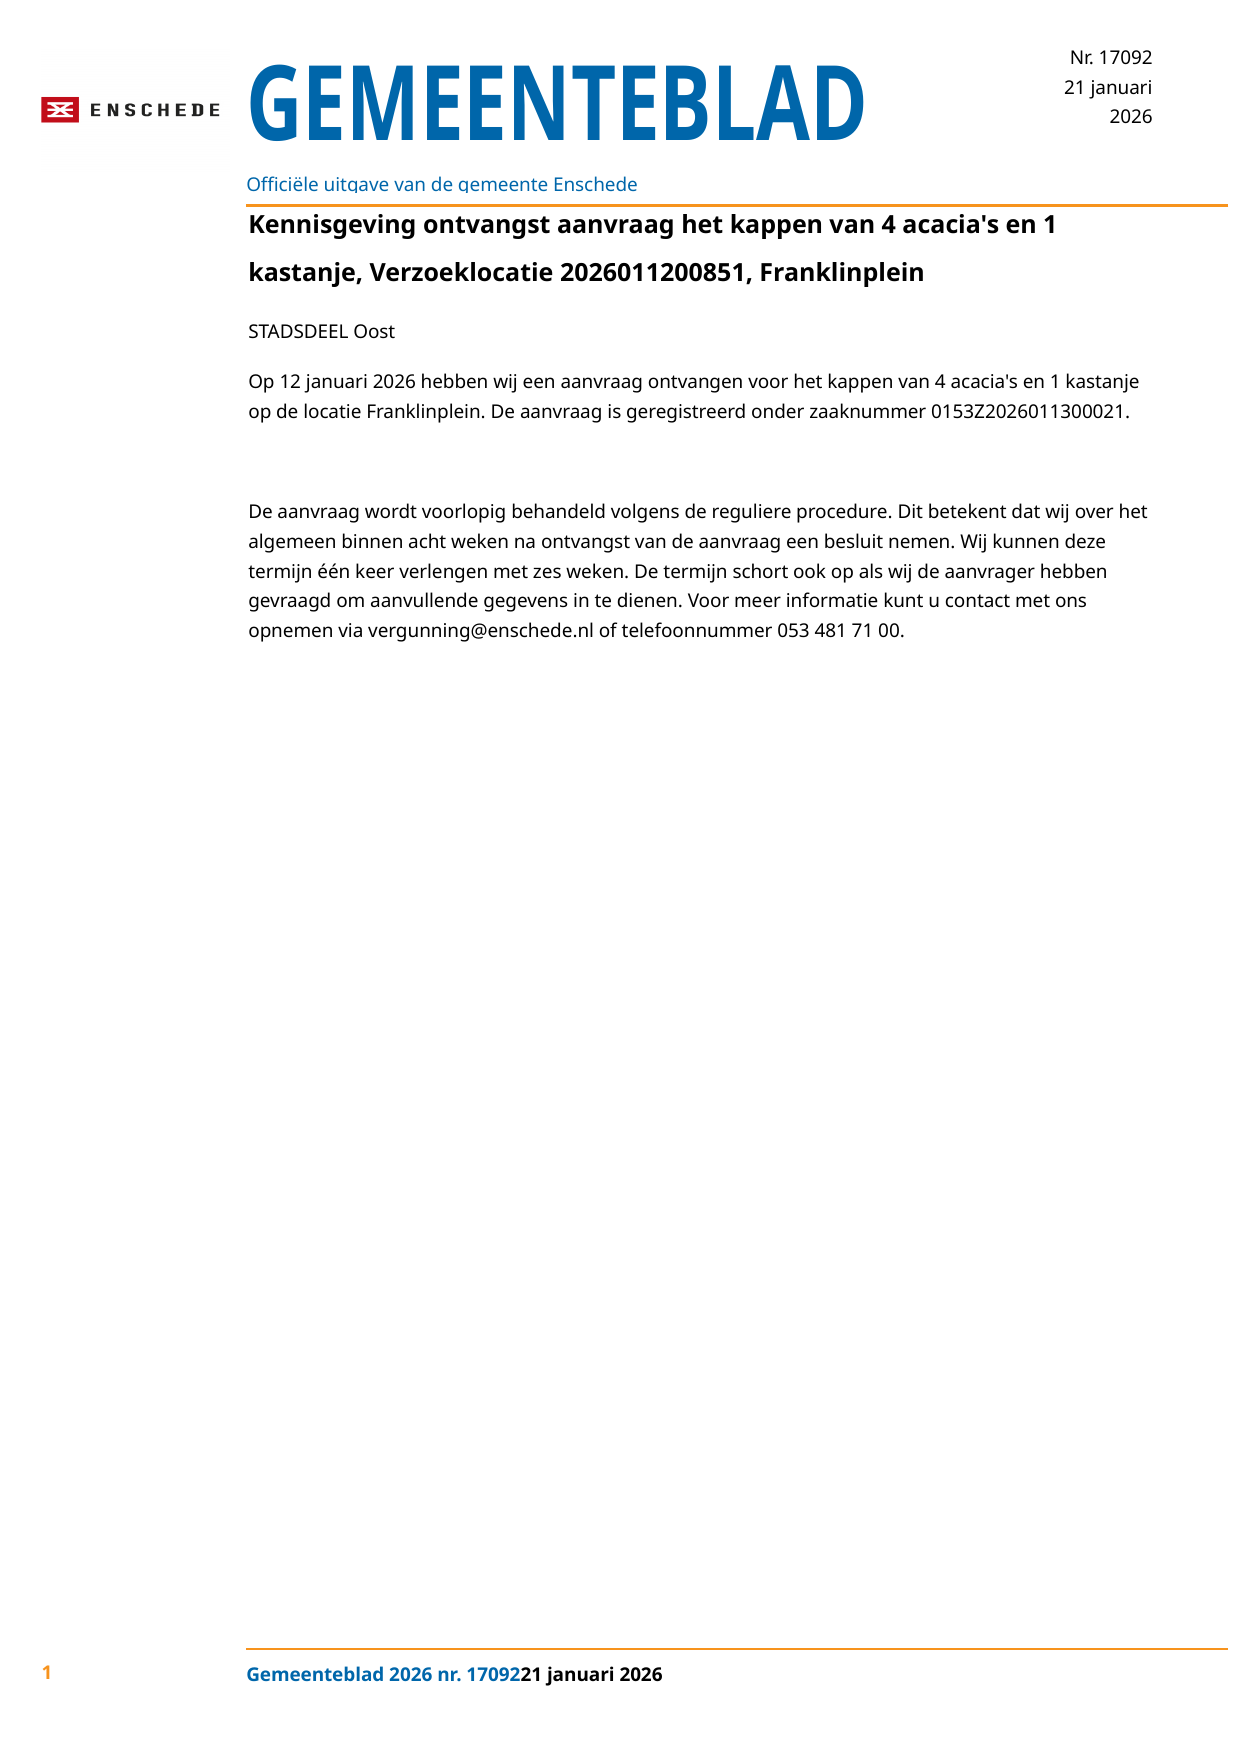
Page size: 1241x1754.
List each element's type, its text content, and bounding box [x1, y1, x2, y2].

picture [41, 47, 231, 172]
text De aanvraag wordt voorlopig behandeld volgens de reguliere procedure. Dit betekent dat wij over het algemeen binnen acht weken na ontvangst van de aanvraag een besluit nemen. Wij kunnen deze termijn één keer verlengen met zes weken. De termijn schort ook op als wij de aanvrager hebben gevraagd om aanvullende gegevens in te dienen. Voor meer informatie kunt u contact met ons opnemen via vergunning@enschede.nl of telefoonnummer 053 481 71 00. [248, 499, 1152, 643]
text STADSDEEL Oost [248, 318, 1152, 344]
text Op 12 januari 2026 hebben wij een aanvraag ontvangen voor het kappen van 4 acacia's en 1 kastanje op de locatie Franklinplein. De aanvraag is geregistreerd onder zaaknummer 0153Z2026011300021. [248, 368, 1152, 424]
text Kennisgeving ontvangst aanvraag het kappen van 4 acacia's en 1 kastanje, Verzoeklocatie 2026011200851, Franklinplein [248, 207, 1152, 288]
